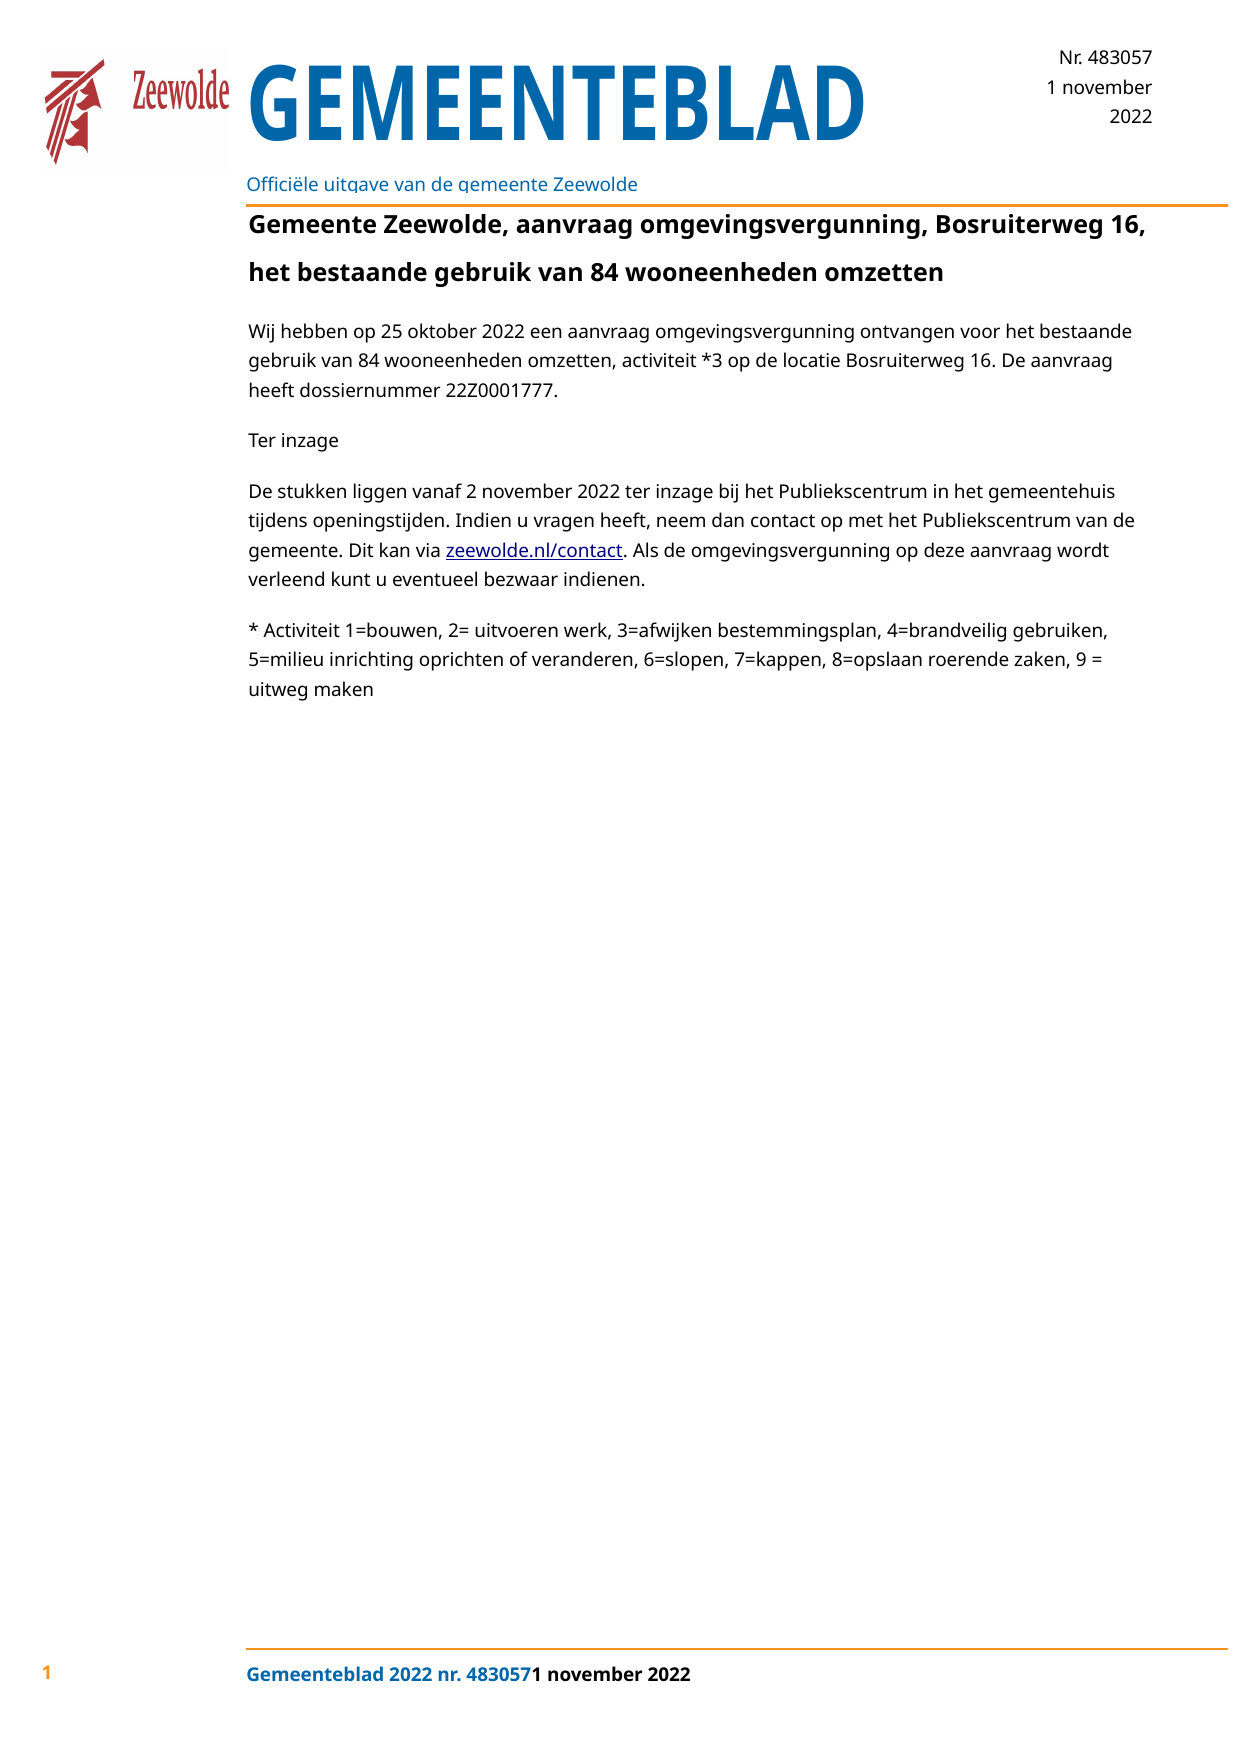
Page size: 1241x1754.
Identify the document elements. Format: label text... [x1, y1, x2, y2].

text De stukken liggen vanaf 2 november 2022 ter inzage bij het Publiekscentrum in het gemeentehuis tijdens openingstijden. Indien u vragen heeft, neem dan contact op met het Publiekscentrum van de gemeente. Dit kan via zeewolde.nl/contact. Als de omgevingsvergunning op deze aanvraag wordt verleend kunt u eventueel bezwaar indienen. [248, 478, 1152, 592]
text Ter inzage [248, 427, 1152, 453]
picture [41, 47, 231, 172]
text Gemeente Zeewolde, aanvraag omgevingsvergunning, Bosruiterweg 16, het bestaande gebruik van 84 wooneenheden omzetten [248, 207, 1152, 288]
text Wij hebben op 25 oktober 2022 een aanvraag omgevingsvergunning ontvangen voor het bestaande gebruik van 84 wooneenheden omzetten, activiteit *3 op de locatie Bosruiterweg 16. De aanvraag heeft dossiernummer 22Z0001777. [248, 318, 1152, 403]
text * Activiteit 1=bouwen, 2= uitvoeren werk, 3=afwijken bestemmingsplan, 4=brandveilig gebruiken, 5=milieu inrichting oprichten of veranderen, 6=slopen, 7=kappen, 8=opslaan roerende zaken, 9 = uitweg maken [248, 617, 1152, 702]
